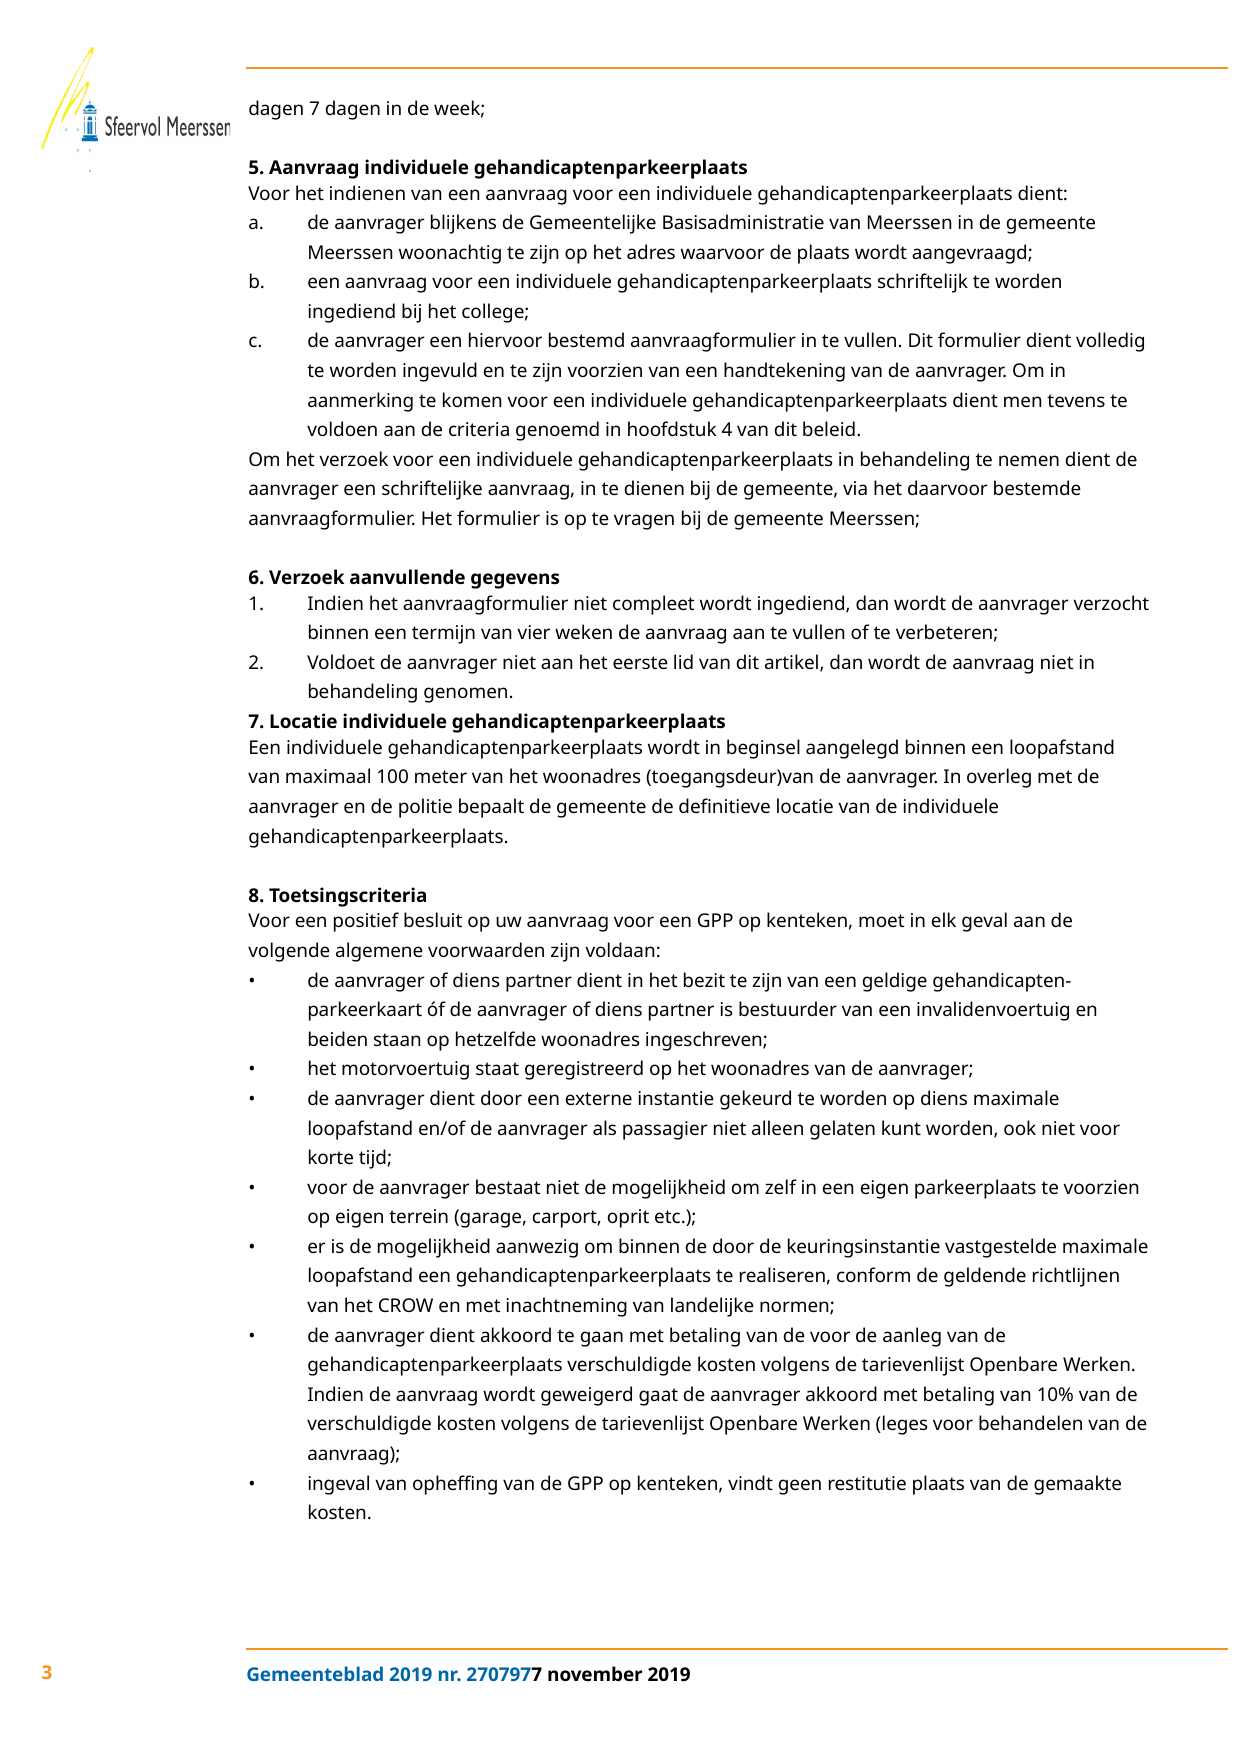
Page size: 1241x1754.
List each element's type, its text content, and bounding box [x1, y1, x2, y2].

list de aanvrager dient akkoord te gaan met betaling van de voor de aanleg van de gehandicaptenparkeerplaats verschuldigde kosten volgens de tarievenlijst Openbare Werken. Indien de aanvraag wordt geweigerd gaat de aanvrager akkoord met betaling van 10% van de verschuldigde kosten volgens de tarievenlijst Openbare Werken (leges voor behandelen van de aanvraag); [248, 1322, 1152, 1466]
list de aanvrager blijkens de Gemeentelijke Basisadministratie van Meerssen in de gemeente Meerssen woonachtig te zijn op het adres waarvoor de plaats wordt aangevraagd; [248, 209, 1152, 264]
list de aanvrager een hiervoor bestemd aanvraagformulier in te vullen. Dit formulier dient volledig te worden ingevuld en te zijn voorzien van een handtekening van de aanvrager. Om in aanmerking te komen voor een individuele gehandicaptenparkeerplaats dient men tevens te voldoen aan de criteria genoemd in hoofdstuk 4 van dit beleid. [248, 328, 1152, 442]
text 6. Verzoek aanvullende gegevens [248, 564, 1152, 590]
text Voor het indienen van een aanvraag voor een individuele gehandicaptenparkeerplaats dient: [248, 180, 1152, 205]
list de aanvrager dient door een externe instantie gekeurd te worden op diens maximale loopafstand en/of de aanvrager als passagier niet alleen gelaten kunt worden, ook niet voor korte tijd; [248, 1085, 1152, 1170]
text dagen 7 dagen in de week; [248, 95, 1152, 121]
list er is de mogelijkheid aanwezig om binnen de door de keuringsinstantie vastgestelde maximale loopafstand een gehandicaptenparkeerplaats te realiseren, conform de geldende richtlijnen van het CROW en met inachtneming van landelijke normen; [248, 1233, 1152, 1318]
text 5. Aanvraag individuele gehandicaptenparkeerplaats [248, 154, 1152, 180]
list een aanvraag voor een individuele gehandicaptenparkeerplaats schriftelijk te worden ingediend bij het college; [248, 268, 1152, 324]
text 8. Toetsingscriteria [248, 882, 1152, 908]
text Om het verzoek voor een individuele gehandicaptenparkeerplaats in behandeling te nemen dient de aanvrager een schriftelijke aanvraag, in te dienen bij de gemeente, via het daarvoor bestemde aanvraagformulier. Het formulier is op te vragen bij de gemeente Meerssen; [248, 446, 1152, 531]
text Een individuele gehandicaptenparkeerplaats wordt in beginsel aangelegd binnen een loopafstand van maximaal 100 meter van het woonadres (toegangsdeur)van de aanvrager. In overleg met de aanvrager en de politie bepaalt de gemeente de definitieve locatie van de individuele gehandicaptenparkeerplaats. [248, 734, 1152, 848]
list voor de aanvrager bestaat niet de mogelijkheid om zelf in een eigen parkeerplaats te voorzien op eigen terrein (garage, carport, oprit etc.); [248, 1174, 1152, 1229]
list Voldoet de aanvrager niet aan het eerste lid van dit artikel, dan wordt de aanvraag niet in behandeling genomen. [248, 649, 1152, 704]
list Indien het aanvraagformulier niet compleet wordt ingediend, dan wordt de aanvrager verzocht binnen een termijn van vier weken de aanvraag aan te vullen of te verbeteren; [248, 590, 1152, 645]
picture [41, 47, 231, 172]
list ingeval van opheffing van de GPP op kenteken, vindt geen restitutie plaats van de gemaakte kosten. [248, 1470, 1152, 1525]
text Voor een positief besluit op uw aanvraag voor een GPP op kenteken, moet in elk geval aan de volgende algemene voorwaarden zijn voldaan: [248, 908, 1152, 963]
list de aanvrager of diens partner dient in het bezit te zijn van een geldige gehandicapten-parkeerkaart óf de aanvrager of diens partner is bestuurder van een invalidenvoertuig en beiden staan op hetzelfde woonadres ingeschreven; [248, 967, 1152, 1052]
list het motorvoertuig staat geregistreerd op het woonadres van de aanvrager; [248, 1056, 1152, 1081]
text 7. Locatie individuele gehandicaptenparkeerplaats [248, 708, 1152, 734]
